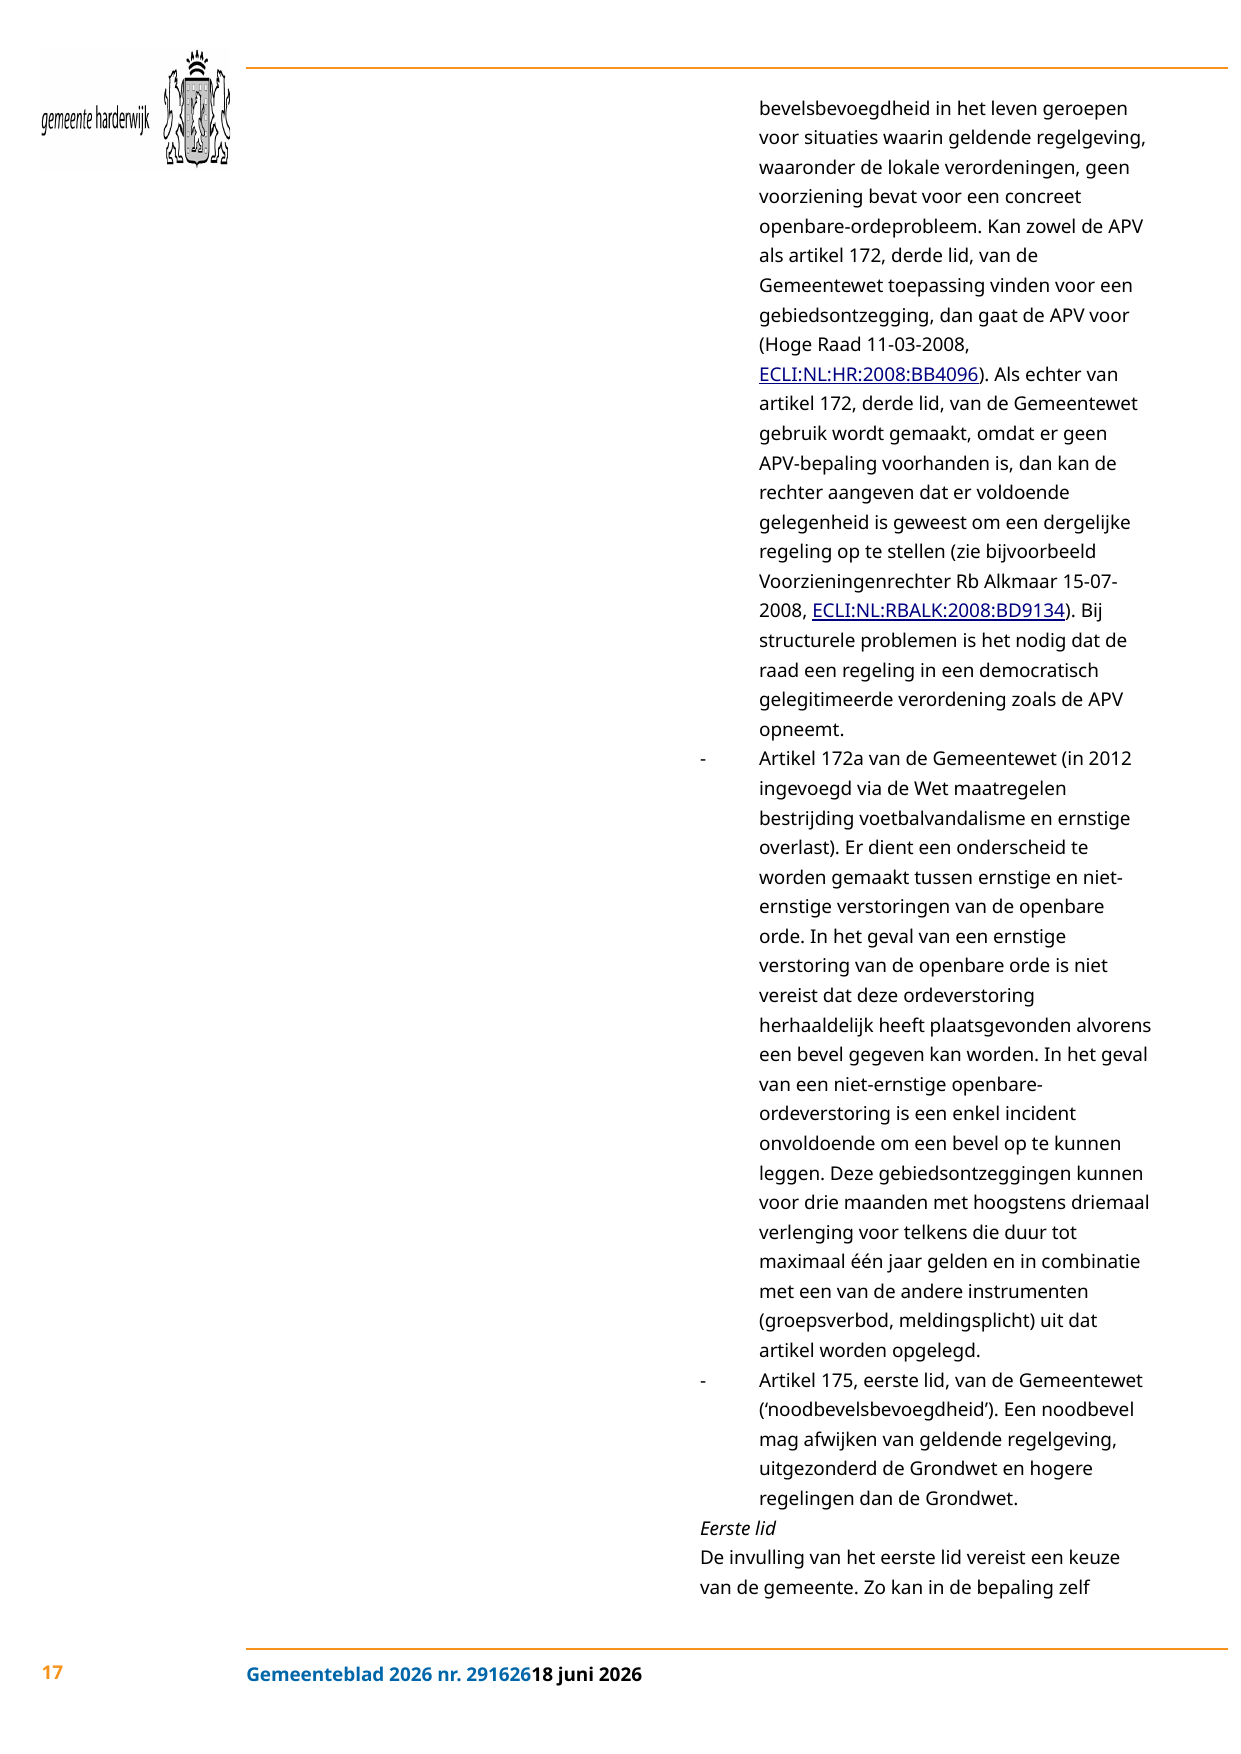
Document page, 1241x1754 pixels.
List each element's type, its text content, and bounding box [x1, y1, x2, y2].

picture [41, 47, 231, 172]
table_cell [248, 95, 700, 1600]
table_cell bevelsbevoegdheid in het leven geroepen voor situaties waarin geldende regelgeving, waaronder de lokale verordeningen, geen voorziening bevat voor een concreet openbare-ordeprobleem. Kan zowel de APV als artikel 172, derde lid, van de Gemeentewet toepassing vinden voor een gebiedsontzegging, dan gaat de APV voor (Hoge Raad 11-03-2008, ECLI:NL:HR:2008:BB4096). Als echter van artikel 172, derde lid, van de Gemeentewet gebruik wordt gemaakt, omdat er geen APV-bepaling voorhanden is, dan kan de rechter aangeven dat er voldoende gelegenheid is geweest om een dergelijke regeling op te stellen (zie bijvoorbeeld Voorzieningenrechter Rb Alkmaar 15-07-2008, ECLI:NL:RBALK:2008:BD9134). Bij structurele problemen is het nodig dat de raad een regeling in een democratisch gelegitimeerde verordening zoals de APV opneemt. Artikel 172a van de Gemeentewet (in 2012 ingevoegd via de Wet maatregelen bestrijding voetbalvandalisme en ernstige overlast). Er dient een onderscheid te worden gemaakt tussen ernstige en niet-ernstige verstoringen van de openbare orde. In het geval van een ernstige verstoring van de openbare orde is niet vereist dat deze ordeverstoring herhaaldelijk heeft plaatsgevonden alvorens een bevel gegeven kan worden. In het geval van een niet-ernstige openbare-ordeverstoring is een enkel incident onvoldoende om een bevel op te kunnen leggen. Deze gebiedsontzeggingen kunnen voor drie maanden met hoogstens driemaal verlenging voor telkens die duur tot maximaal één jaar gelden en in combinatie met een van de andere instrumenten (groepsverbod, meldingsplicht) uit dat artikel worden opgelegd. Artikel 175, eerste lid, van de Gemeentewet (‘noodbevelsbevoegdheid’). Een noodbevel mag afwijken van geldende regelgeving, uitgezonderd de Grondwet en hogere regelingen dan de Grondwet. Eerste lid De invulling van het eerste lid vereist een keuze van de gemeente. Zo kan in de bepaling zelf [700, 95, 1152, 1600]
